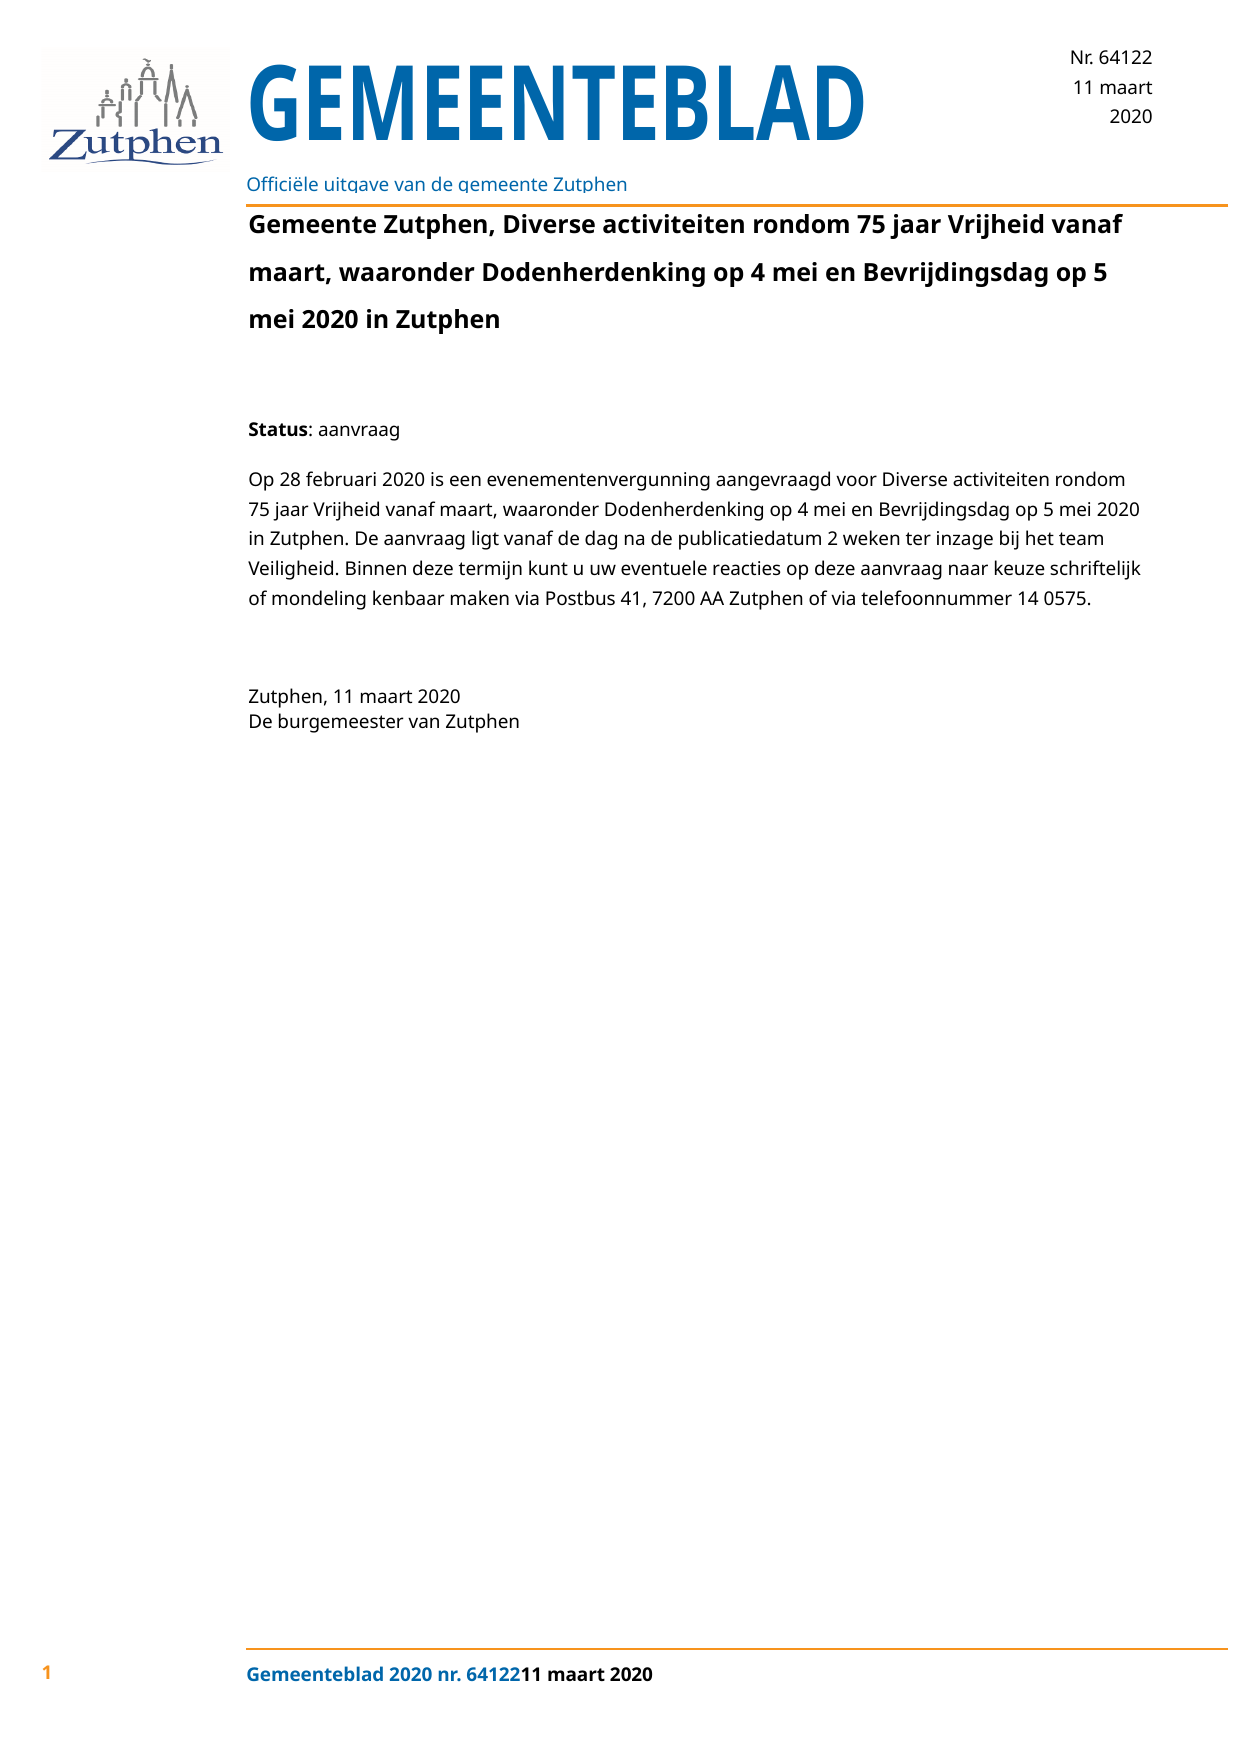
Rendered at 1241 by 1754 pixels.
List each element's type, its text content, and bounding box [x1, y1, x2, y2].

text Gemeente Zutphen, Diverse activiteiten rondom 75 jaar Vrijheid vanaf maart, waaronder Dodenherdenking op 4 mei en Bevrijdingsdag op 5 mei 2020 in Zutphen [248, 207, 1152, 336]
text Status: aanvraag [248, 416, 1152, 442]
picture [41, 47, 231, 172]
text Zutphen, 11 maart 2020 [248, 683, 1152, 709]
text Op 28 februari 2020 is een evenementenvergunning aangevraagd voor Diverse activiteiten rondom 75 jaar Vrijheid vanaf maart, waaronder Dodenherdenking op 4 mei en Bevrijdingsdag op 5 mei 2020 in Zutphen. De aanvraag ligt vanaf de dag na de publicatiedatum 2 weken ter inzage bij het team Veiligheid. Binnen deze termijn kunt u uw eventuele reacties op deze aanvraag naar keuze schriftelijk of mondeling kenbaar maken via Postbus 41, 7200 AA Zutphen of via telefoonnummer 14 0575. [248, 466, 1152, 610]
text De burgemeester van Zutphen [248, 709, 1152, 734]
